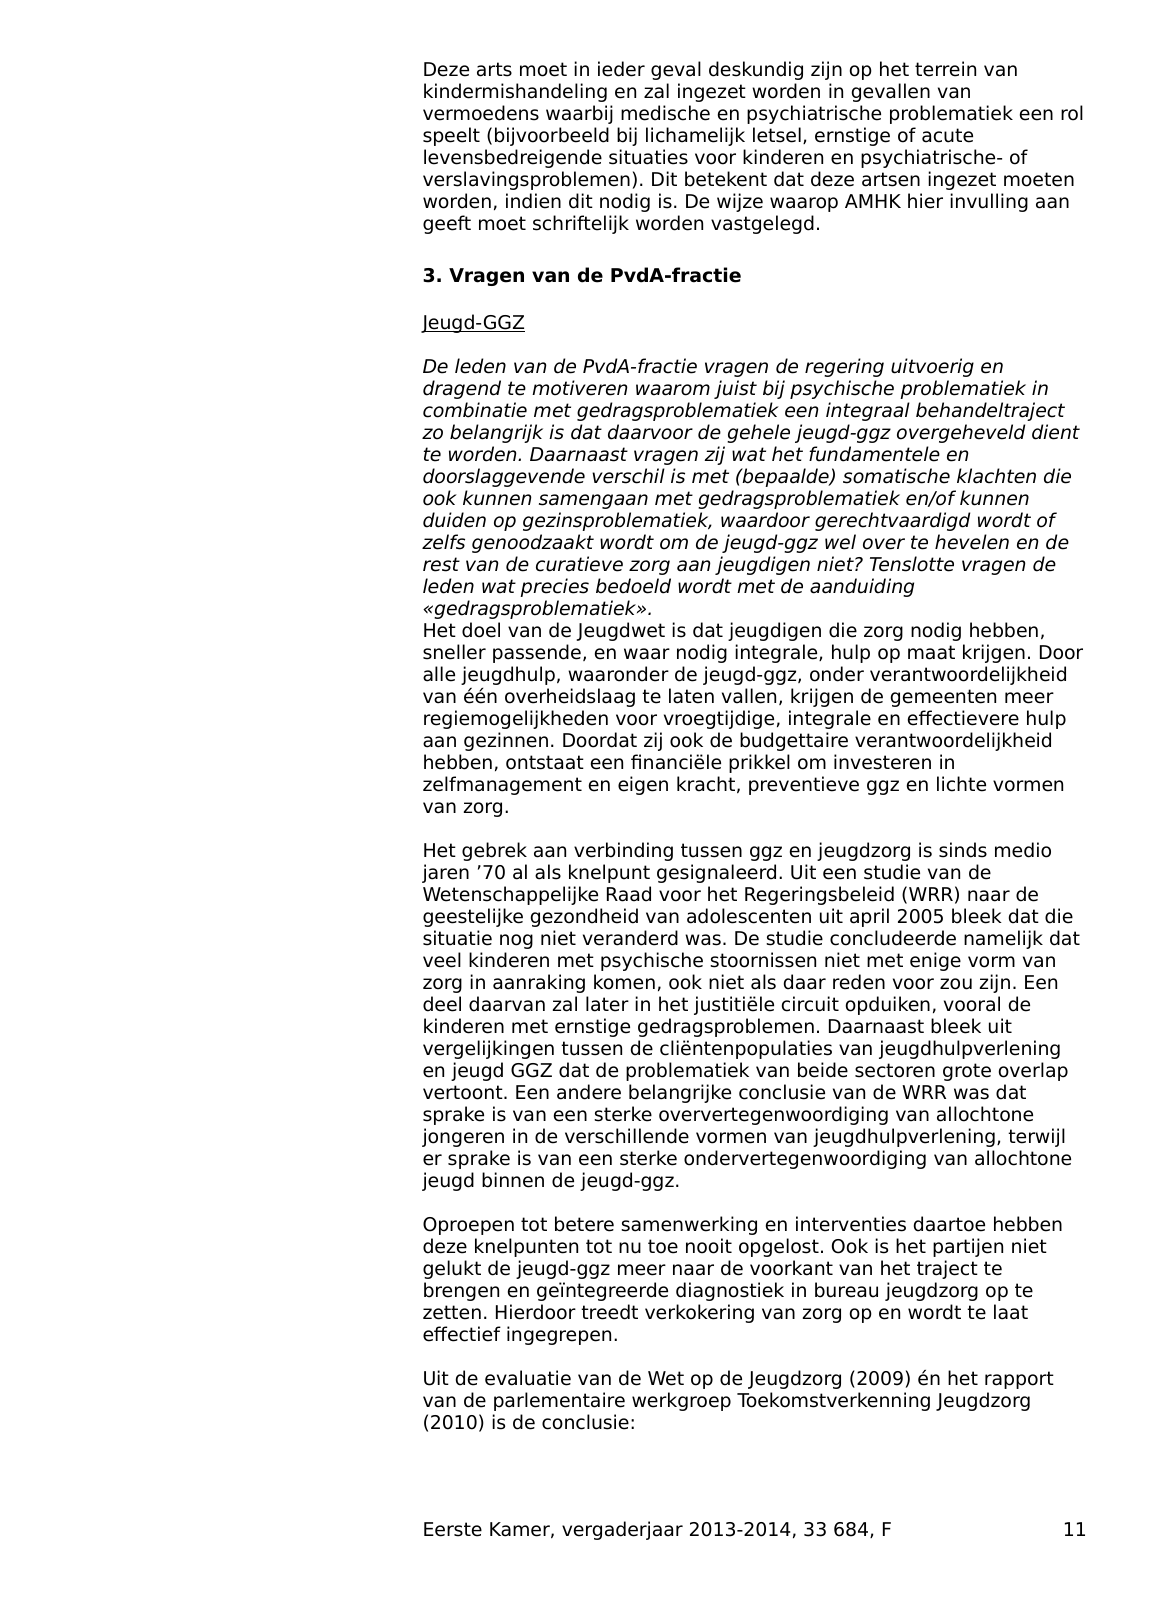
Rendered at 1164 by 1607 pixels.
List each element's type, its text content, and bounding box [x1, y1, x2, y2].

subtitle Jeugd-GGZ [422, 312, 1087, 334]
subtitle 3. Vragen van de PvdA-fractie [422, 265, 1087, 287]
text Het gebrek aan verbinding tussen ggz en jeugdzorg is sinds medio jaren ’70 al als knelpunt gesignaleerd. Uit een studie van de Wetenschappelijke Raad voor het Regeringsbeleid (WRR) naar de geestelijke gezondheid van adolescenten uit april 2005 bleek dat die situatie nog niet veranderd was. De studie concludeerde namelijk dat veel kinderen met psychische stoornissen niet met enige vorm van zorg in aanraking komen, ook niet als daar reden voor zou zijn. Een deel daarvan zal later in het justitiële circuit opduiken, vooral de kinderen met ernstige gedragsproblemen. Daarnaast bleek uit vergelijkingen tussen de cliëntenpopulaties van jeugdhulpverlening en jeugd GGZ dat de problematiek van beide sectoren grote overlap vertoont. Een andere belangrijke conclusie van de WRR was dat sprake is van een sterke oververtegenwoordiging van allochtone jongeren in de verschillende vormen van jeugdhulpverlening, terwijl er sprake is van een sterke ondervertegenwoordiging van allochtone jeugd binnen de jeugd-ggz. [422, 840, 1087, 1191]
text De leden van de PvdA-fractie vragen de regering uitvoerig en dragend te motiveren waarom juist bij psychische problematiek in combinatie met gedragsproblematiek een integraal behandeltraject zo belangrijk is dat daarvoor de gehele jeugd-ggz overgeheveld dient te worden. Daarnaast vragen zij wat het fundamentele en doorslaggevende verschil is met (bepaalde) somatische klachten die ook kunnen samengaan met gedragsproblematiek en/of kunnen duiden op gezinsproblematiek, waardoor gerechtvaardigd wordt of zelfs genoodzaakt wordt om de jeugd-ggz wel over te hevelen en de rest van de curatieve zorg aan jeugdigen niet? Tenslotte vragen de leden wat precies bedoeld wordt met de aanduiding «gedragsproblematiek». [422, 356, 1087, 620]
text Het doel van de Jeugdwet is dat jeugdigen die zorg nodig hebben, sneller passende, en waar nodig integrale, hulp op maat krijgen. Door alle jeugdhulp, waaronder de jeugd-ggz, onder verantwoordelijkheid van één overheidslaag te laten vallen, krijgen de gemeenten meer regiemogelijkheden voor vroegtijdige, integrale en effectievere hulp aan gezinnen. Doordat zij ook de budgettaire verantwoordelijkheid hebben, ontstaat een financiële prikkel om investeren in zelfmanagement en eigen kracht, preventieve ggz en lichte vormen van zorg. [422, 620, 1087, 818]
text Oproepen tot betere samenwerking en interventies daartoe hebben deze knelpunten tot nu toe nooit opgelost. Ook is het partijen niet gelukt de jeugd-ggz meer naar de voorkant van het traject te brengen en geïntegreerde diagnostiek in bureau jeugdzorg op te zetten. Hierdoor treedt verkokering van zorg op en wordt te laat effectief ingegrepen. [422, 1214, 1087, 1346]
text Uit de evaluatie van de Wet op de Jeugdzorg (2009) én het rapport van de parlementaire werkgroep Toekomstverkenning Jeugdzorg (2010) is de conclusie: [422, 1368, 1087, 1434]
text Deze arts moet in ieder geval deskundig zijn op het terrein van kindermishandeling en zal ingezet worden in gevallen van vermoedens waarbij medische en psychiatrische problematiek een rol speelt (bijvoorbeeld bij lichamelijk letsel, ernstige of acute levensbedreigende situaties voor kinderen en psychiatrische- of verslavingsproblemen). Dit betekent dat deze artsen ingezet moeten worden, indien dit nodig is. De wijze waarop AMHK hier invulling aan geeft moet schriftelijk worden vastgelegd. [422, 59, 1087, 235]
